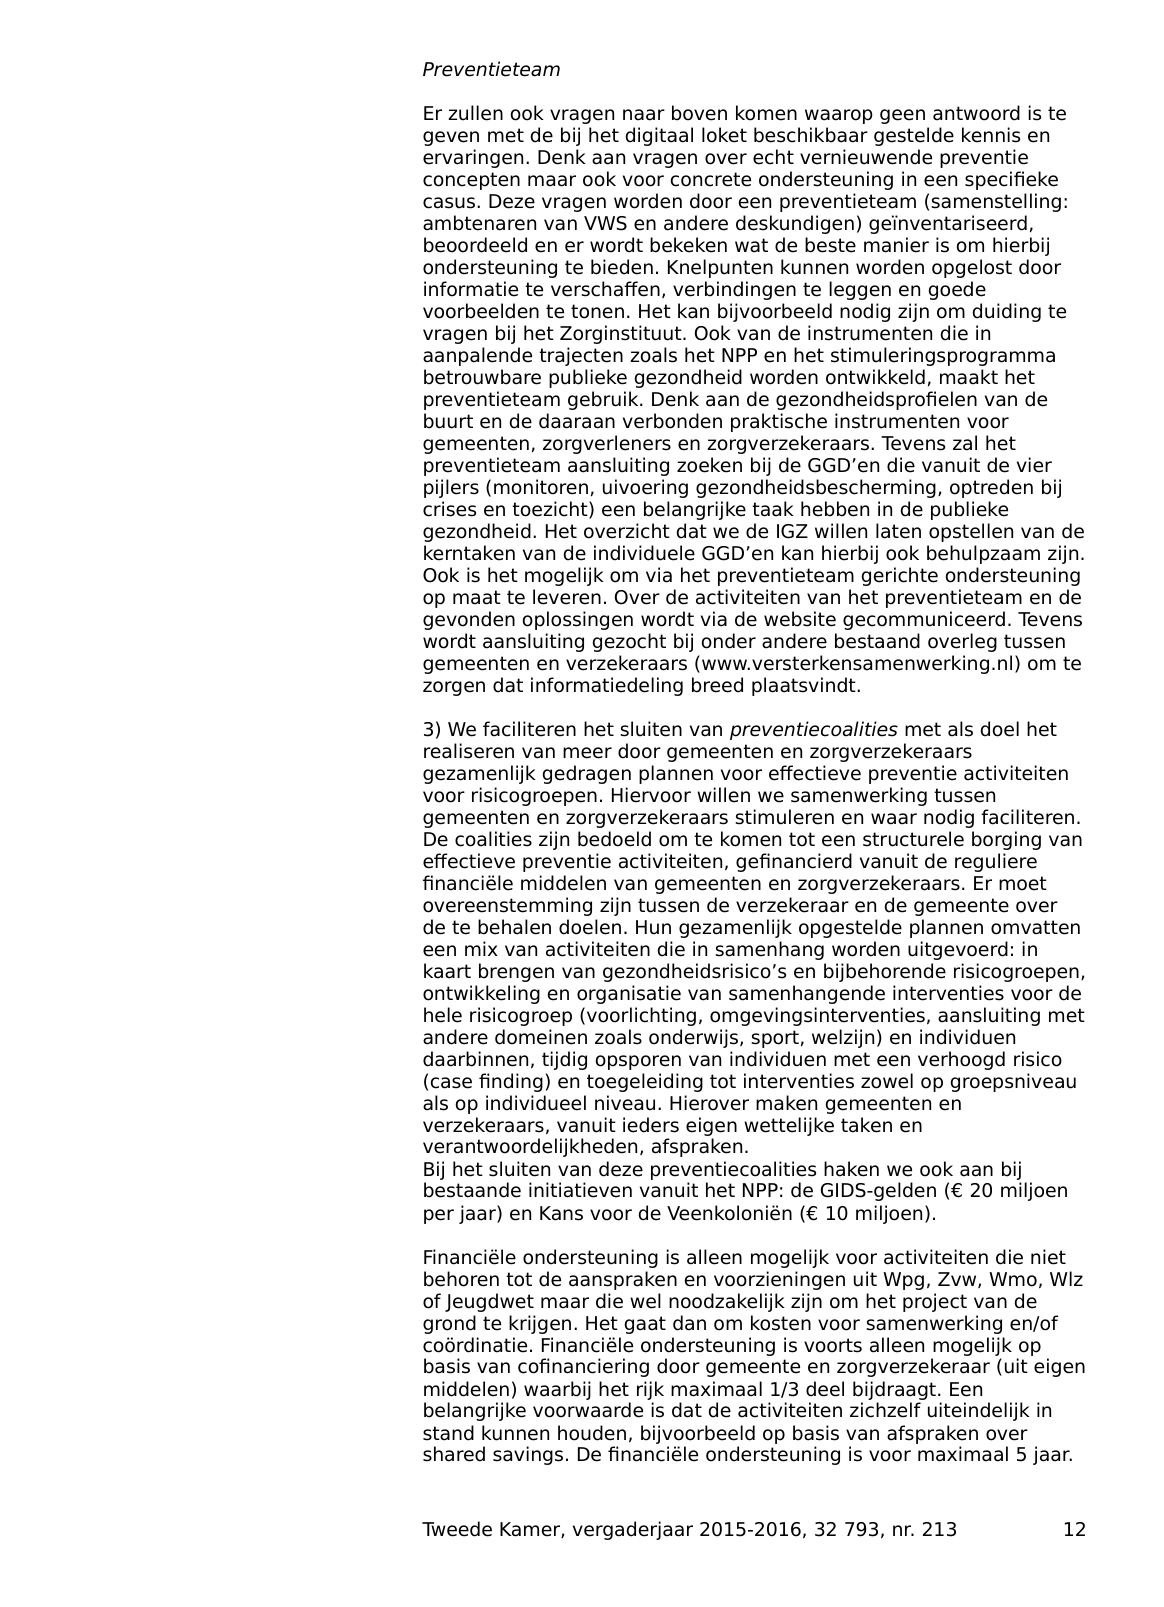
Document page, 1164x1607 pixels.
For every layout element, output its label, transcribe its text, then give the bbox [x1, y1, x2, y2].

text Bij het sluiten van deze preventiecoalities haken we ook aan bij bestaande initiatieven vanuit het NPP: de GIDS-gelden (€ 20 miljoen per jaar) en Kans voor de Veenkoloniën (€ 10 miljoen). [422, 1158, 1087, 1224]
text 3) We faciliteren het sluiten van preventiecoalities met als doel het realiseren van meer door gemeenten en zorgverzekeraars gezamenlijk gedragen plannen voor effectieve preventie activiteiten voor risicogroepen. Hiervoor willen we samenwerking tussen gemeenten en zorgverzekeraars stimuleren en waar nodig faciliteren. De coalities zijn bedoeld om te komen tot een structurele borging van effectieve preventie activiteiten, gefinancierd vanuit de reguliere financiële middelen van gemeenten en zorgverzekeraars. Er moet overeenstemming zijn tussen de verzekeraar en de gemeente over de te behalen doelen. Hun gezamenlijk opgestelde plannen omvatten een mix van activiteiten die in samenhang worden uitgevoerd: in kaart brengen van gezondheidsrisico’s en bijbehorende risicogroepen, ontwikkeling en organisatie van samenhangende interventies voor de hele risicogroep (voorlichting, omgevingsinterventies, aansluiting met andere domeinen zoals onderwijs, sport, welzijn) en individuen daarbinnen, tijdig opsporen van individuen met een verhoogd risico (case finding) en toegeleiding tot interventies zowel op groepsniveau als op individueel niveau. Hierover maken gemeenten en verzekeraars, vanuit ieders eigen wettelijke taken en verantwoordelijkheden, afspraken. [422, 719, 1087, 1158]
text Financiële ondersteuning is alleen mogelijk voor activiteiten die niet behoren tot de aanspraken en voorzieningen uit Wpg, Zvw, Wmo, Wlz of Jeugdwet maar die wel noodzakelijk zijn om het project van de grond te krijgen. Het gaat dan om kosten voor samenwerking en/of coördinatie. Financiële ondersteuning is voorts alleen mogelijk op basis van cofinanciering door gemeente en zorgverzekeraar (uit eigen middelen) waarbij het rijk maximaal 1/3 deel bijdraagt. Een belangrijke voorwaarde is dat de activiteiten zichzelf uiteindelijk in stand kunnen houden, bijvoorbeeld op basis van afspraken over shared savings. De financiële ondersteuning is voor maximaal 5 jaar. [422, 1247, 1087, 1466]
text Ook is het mogelijk om via het preventieteam gerichte ondersteuning op maat te leveren. Over de activiteiten van het preventieteam en de gevonden oplossingen wordt via de website gecommuniceerd. Tevens wordt aansluiting gezocht bij onder andere bestaand overleg tussen gemeenten en verzekeraars (www.versterkensamenwerking.nl) om te zorgen dat informatiedeling breed plaatsvindt. [422, 565, 1087, 697]
subtitle Preventieteam [422, 59, 1087, 81]
text Er zullen ook vragen naar boven komen waarop geen antwoord is te geven met de bij het digitaal loket beschikbaar gestelde kennis en ervaringen. Denk aan vragen over echt vernieuwende preventie concepten maar ook voor concrete ondersteuning in een specifieke casus. Deze vragen worden door een preventieteam (samenstelling: ambtenaren van VWS en andere deskundigen) geïnventariseerd, beoordeeld en er wordt bekeken wat de beste manier is om hierbij ondersteuning te bieden. Knelpunten kunnen worden opgelost door informatie te verschaffen, verbindingen te leggen en goede voorbeelden te tonen. Het kan bijvoorbeeld nodig zijn om duiding te vragen bij het Zorginstituut. Ook van de instrumenten die in aanpalende trajecten zoals het NPP en het stimuleringsprogramma betrouwbare publieke gezondheid worden ontwikkeld, maakt het preventieteam gebruik. Denk aan de gezondheidsprofielen van de buurt en de daaraan verbonden praktische instrumenten voor gemeenten, zorgverleners en zorgverzekeraars. Tevens zal het preventieteam aansluiting zoeken bij de GGD’en die vanuit de vier pijlers (monitoren, uivoering gezondheidsbescherming, optreden bij crises en toezicht) een belangrijke taak hebben in de publieke gezondheid. Het overzicht dat we de IGZ willen laten opstellen van de kerntaken van de individuele GGD’en kan hierbij ook behulpzaam zijn. [422, 103, 1087, 565]
